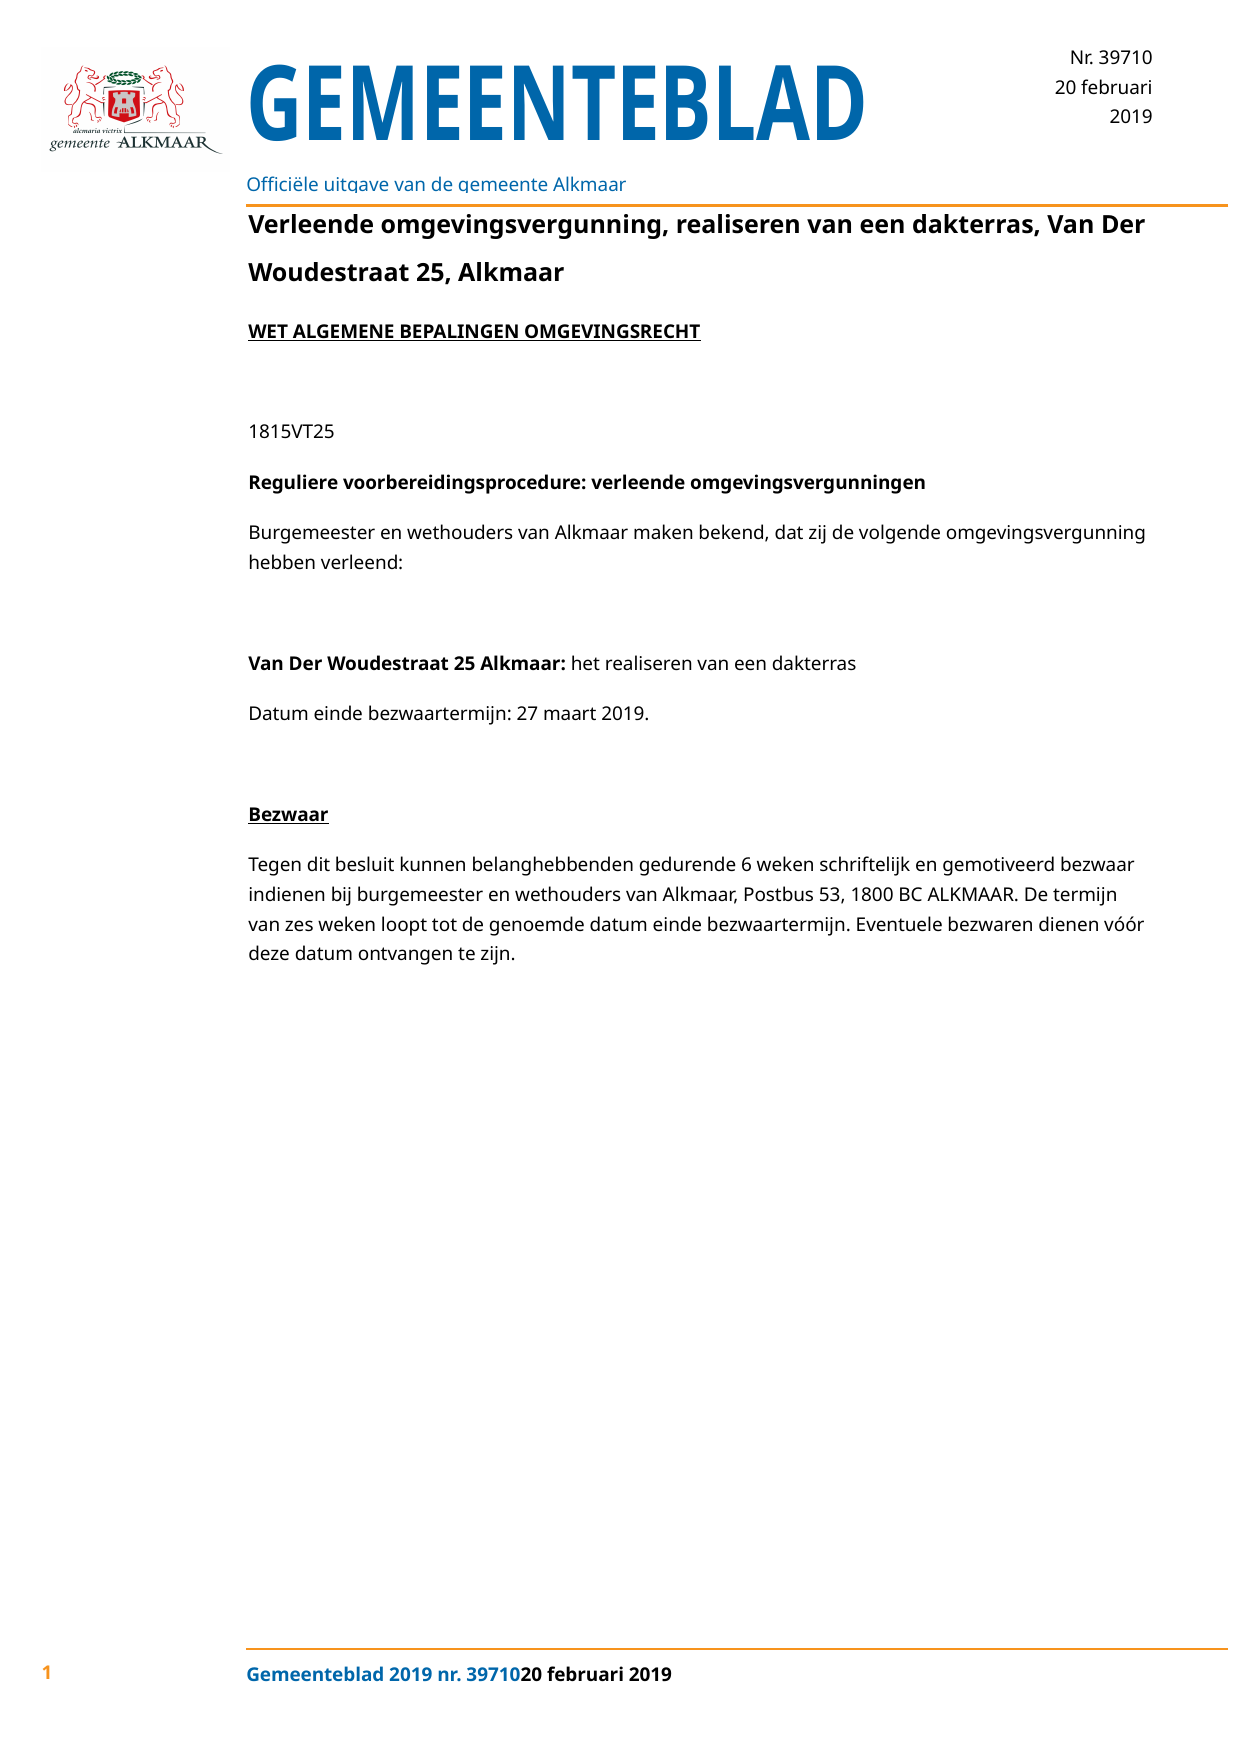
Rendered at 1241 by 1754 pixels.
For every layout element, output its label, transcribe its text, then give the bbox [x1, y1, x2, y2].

text Tegen dit besluit kunnen belanghebbenden gedurende 6 weken schriftelijk en gemotiveerd bezwaar indienen bij burgemeester en wethouders van Alkmaar, Postbus 53, 1800 BC ALKMAAR. De termijn van zes weken loopt tot de genoemde datum einde bezwaartermijn. Eventuele bezwaren dienen vóór deze datum ontvangen te zijn. [248, 852, 1152, 966]
text Reguliere voorbereidingsprocedure: verleende omgevingsvergunningen [248, 469, 1152, 495]
text Burgemeester en wethouders van Alkmaar maken bekend, dat zij de volgende omgevingsvergunning hebben verleend: [248, 519, 1152, 575]
text 1815VT25 [248, 419, 1152, 444]
text WET ALGEMENE BEPALINGEN OMGEVINGSRECHT [248, 318, 1152, 344]
text Bezwaar [248, 801, 1152, 827]
text Van Der Woudestraat 25 Alkmaar: het realiseren van een dakterras [248, 650, 1152, 676]
picture [41, 47, 231, 172]
text Verleende omgevingsvergunning, realiseren van een dakterras, Van Der Woudestraat 25, Alkmaar [248, 207, 1152, 288]
text Datum einde bezwaartermijn: 27 maart 2019. [248, 700, 1152, 726]
